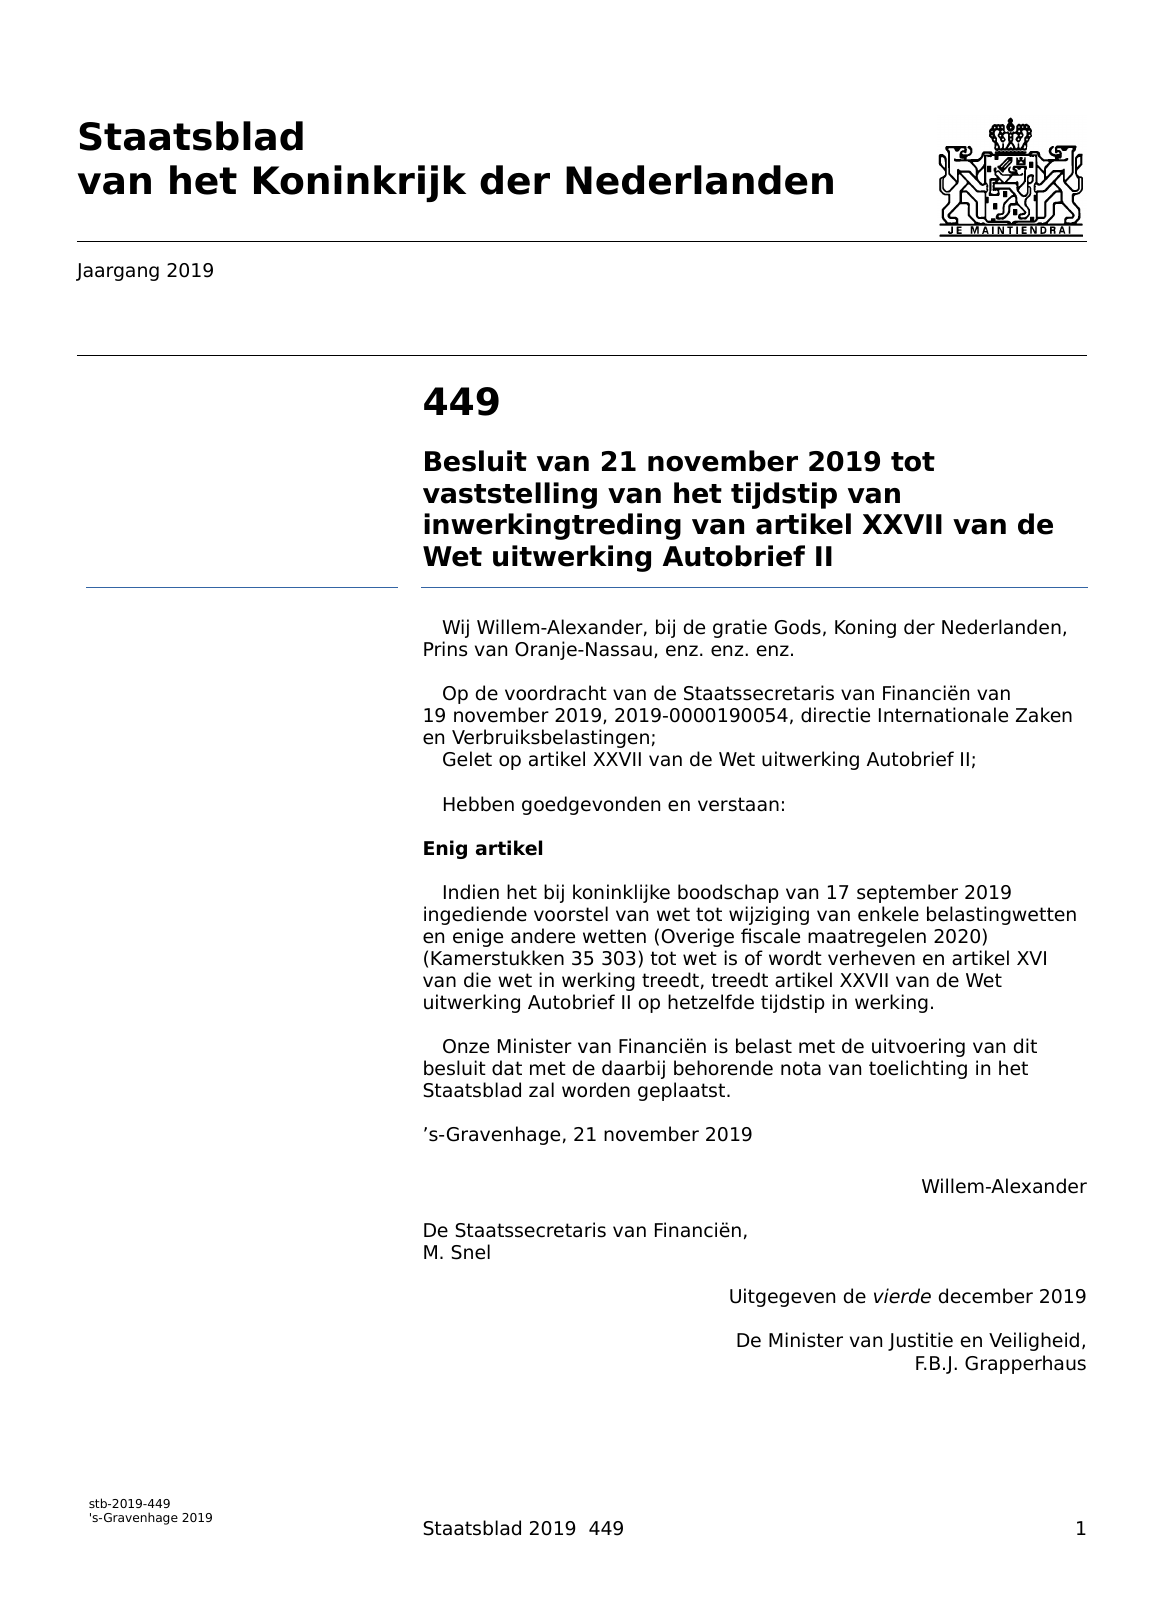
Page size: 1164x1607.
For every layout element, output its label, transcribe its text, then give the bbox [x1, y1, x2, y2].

text Besluit van 21 november 2019 tot vaststelling van het tijdstip van inwerkingtreding van artikel XXVII van de Wet uitwerking Autobrief II [422, 447, 1087, 573]
text Onze Minister van Financiën is belast met de uitvoering van dit besluit dat met de daarbij behorende nota van toelichting in het Staatsblad zal worden geplaatst. [422, 1036, 1087, 1102]
table_header [886, 100, 1087, 241]
text Indien het bij koninklijke boodschap van 17 september 2019 ingediende voorstel van wet tot wijziging van enkele belastingwetten en enige andere wetten (Overige fiscale maatregelen 2020) (Kamerstukken 35 303) tot wet is of wordt verheven en artikel XVI van die wet in werking treedt, treedt artikel XXVII van de Wet uitwerking Autobrief II op hetzelfde tijdstip in werking. [422, 882, 1087, 1014]
subtitle Enig artikel [422, 838, 1087, 859]
text Willem-Alexander [422, 1176, 1087, 1198]
text ’s-Gravenhage, 21 november 2019 [422, 1124, 1087, 1146]
text stb-2019-449 [88, 1497, 323, 1511]
picture [936, 115, 1087, 240]
subtitle 449 [422, 381, 1087, 424]
text Op de voordracht van de Staatssecretaris van Financiën van 19 november 2019, 2019-0000190054, directie Internationale Zaken en Verbruiksbelastingen; [422, 683, 1087, 749]
text Gelet op artikel XXVII van de Wet uitwerking Autobrief II; [422, 749, 1087, 771]
text Uitgegeven de vierde december 2019 [422, 1286, 1087, 1308]
text De Staatssecretaris van Financiën, M. Snel [422, 1220, 1087, 1264]
text 's-Gravenhage 2019 [88, 1511, 323, 1525]
text Hebben goedgevonden en verstaan: [422, 793, 1087, 815]
table_cell Jaargang 2019 [77, 242, 1087, 355]
text Wij Willem-Alexander, bij de gratie Gods, Koning der Nederlanden, Prins van Oranje-Nassau, enz. enz. enz. [422, 617, 1087, 661]
table_header Staatsblad van het Koninkrijk der Nederlanden [77, 100, 886, 241]
text De Minister van Justitie en Veiligheid, F.B.J. Grapperhaus [422, 1330, 1087, 1374]
